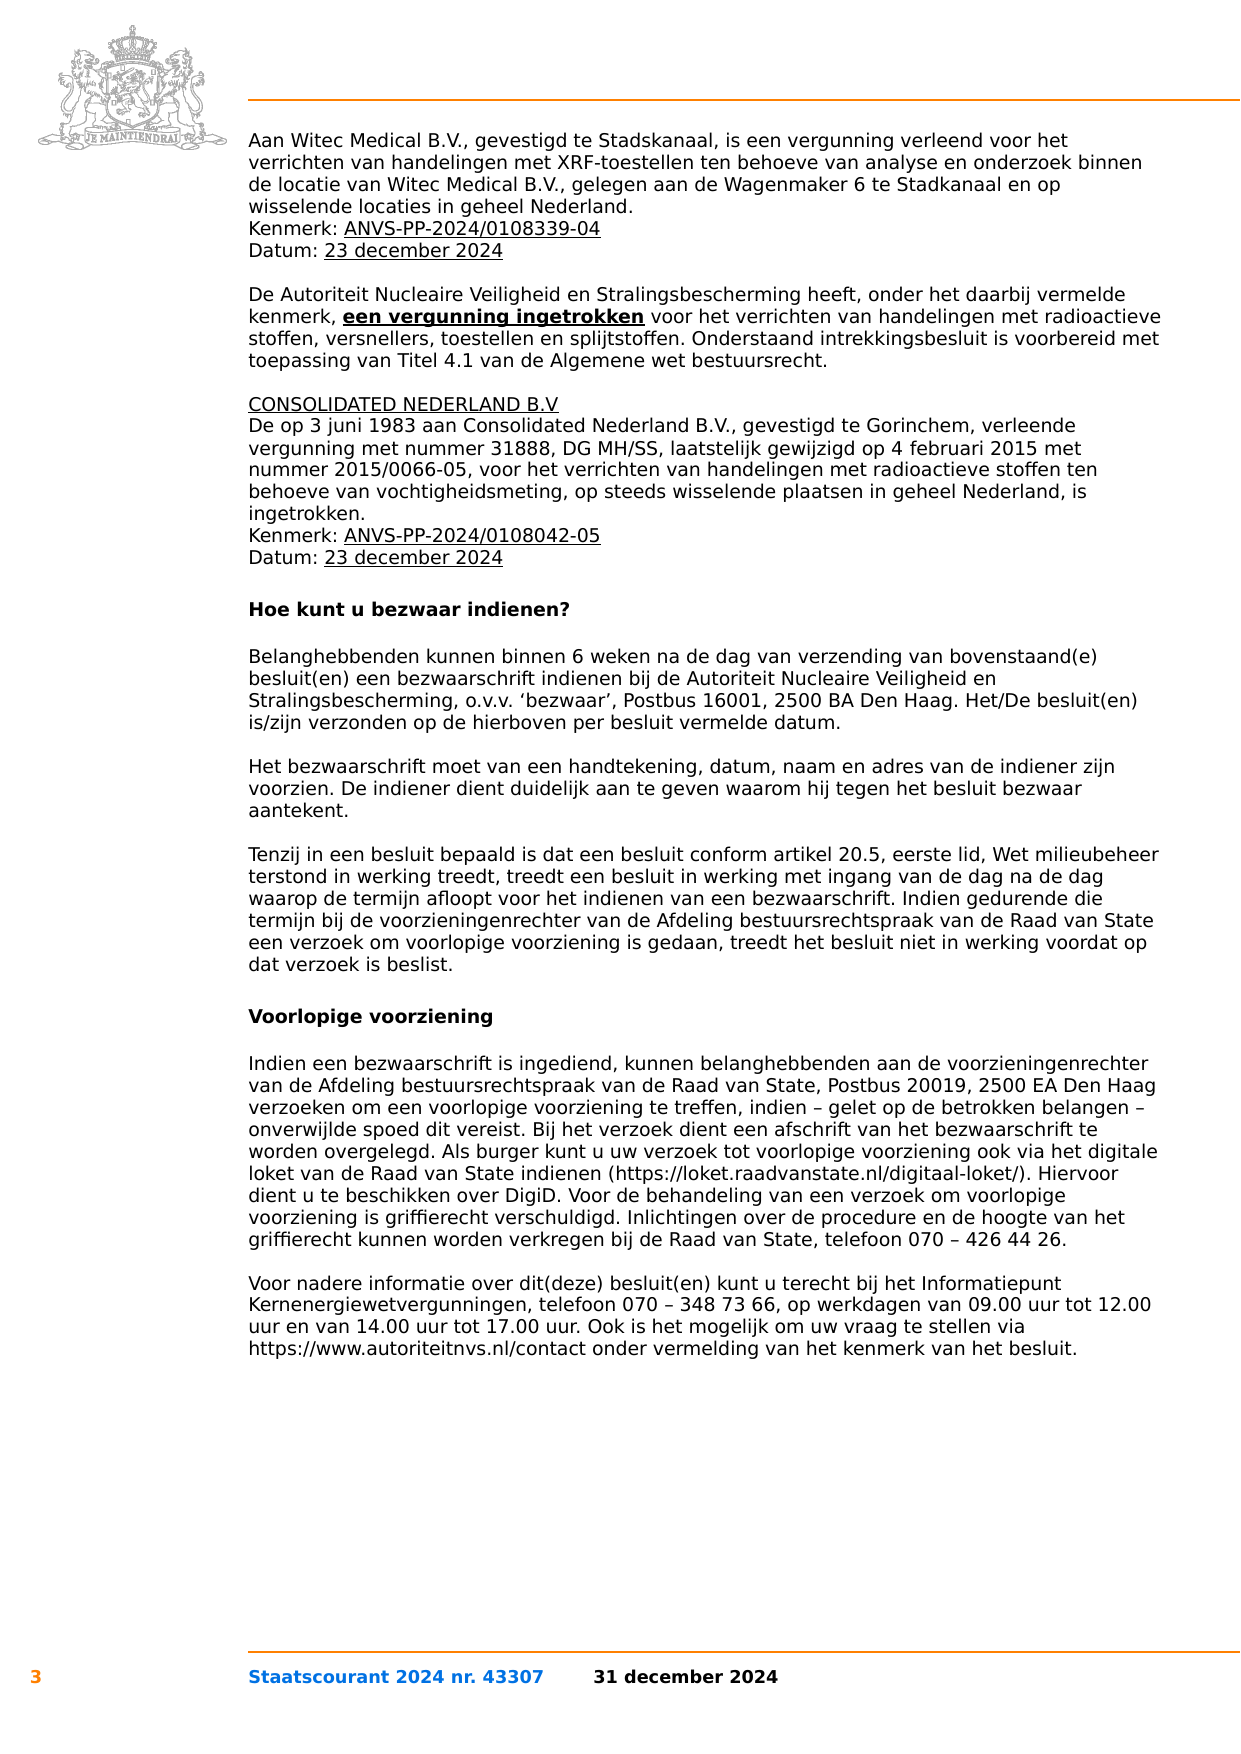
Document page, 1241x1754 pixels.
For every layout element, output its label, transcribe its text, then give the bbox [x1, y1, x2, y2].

text De Autoriteit Nucleaire Veiligheid en Stralingsbescherming heeft, onder het daarbij vermelde kenmerk, een vergunning ingetrokken voor het verrichten van handelingen met radioactieve stoffen, versnellers, toestellen en splijtstoffen. Onderstaand intrekkingsbesluit is voorbereid met toepassing van Titel 4.1 van de Algemene wet bestuursrecht. [248, 284, 1163, 372]
text Belanghebbenden kunnen binnen 6 weken na de dag van verzending van bovenstaand(e) besluit(en) een bezwaarschrift indienen bij de Autoriteit Nucleaire Veiligheid en Stralingsbescherming, o.v.v. ‘bezwaar’, Postbus 16001, 2500 BA Den Haag. Het/De besluit(en) is/zijn verzonden op de hierboven per besluit vermelde datum. [248, 646, 1163, 734]
text Tenzij in een besluit bepaald is dat een besluit conform artikel 20.5, eerste lid, Wet milieubeheer terstond in werking treedt, treedt een besluit in werking met ingang van de dag na de dag waarop de termijn afloopt voor het indienen van een bezwaarschrift. Indien gedurende die termijn bij de voorzieningenrechter van de Afdeling bestuursrechtspraak van de Raad van State een verzoek om voorlopige voorziening is gedaan, treedt het besluit niet in werking voordat op dat verzoek is beslist. [248, 844, 1163, 976]
text Datum: 23 december 2024 [248, 240, 1163, 262]
text Kenmerk: ANVS-PP-2024/0108042-05 [248, 525, 1163, 547]
text De op 3 juni 1983 aan Consolidated Nederland B.V., gevestigd te Gorinchem, verleende vergunning met nummer 31888, DG MH/SS, laatstelijk gewijzigd op 4 februari 2015 met nummer 2015/0066-05, voor het verrichten van handelingen met radioactieve stoffen ten behoeve van vochtigheidsmeting, op steeds wisselende plaatsen in geheel Nederland, is ingetrokken. [248, 415, 1163, 525]
text Kenmerk: ANVS-PP-2024/0108339-04 [248, 218, 1163, 240]
text Voor nadere informatie over dit(deze) besluit(en) kunt u terecht bij het Informatiepunt Kernenergiewetvergunningen, telefoon 070 – 348 73 66, op werkdagen van 09.00 uur tot 12.00 uur en van 14.00 uur tot 17.00 uur. Ook is het mogelijk om uw vraag te stellen via https://www.autoriteitnvs.nl/contact onder vermelding van het kenmerk van het besluit. [248, 1272, 1163, 1360]
picture [38, 25, 227, 150]
subtitle Voorlopige voorziening [248, 1006, 1163, 1028]
text Datum: 23 december 2024 [248, 547, 1163, 569]
subtitle Hoe kunt u bezwaar indienen? [248, 599, 1163, 621]
text Aan Witec Medical B.V., gevestigd te Stadskanaal, is een vergunning verleend voor het verrichten van handelingen met XRF-toestellen ten behoeve van analyse en onderzoek binnen de locatie van Witec Medical B.V., gelegen aan de Wagenmaker 6 te Stadkanaal en op wisselende locaties in geheel Nederland. [248, 130, 1163, 218]
text CONSOLIDATED NEDERLAND B.V [248, 393, 1163, 415]
text Het bezwaarschrift moet van een handtekening, datum, naam en adres van de indiener zijn voorzien. De indiener dient duidelijk aan te geven waarom hij tegen het besluit bezwaar aantekent. [248, 756, 1163, 822]
text Indien een bezwaarschrift is ingediend, kunnen belanghebbenden aan de voorzieningenrechter van de Afdeling bestuursrechtspraak van de Raad van State, Postbus 20019, 2500 EA Den Haag verzoeken om een voorlopige voorziening te treffen, indien – gelet op de betrokken belangen – onverwijlde spoed dit vereist. Bij het verzoek dient een afschrift van het bezwaarschrift te worden overgelegd. Als burger kunt u uw verzoek tot voorlopige voorziening ook via het digitale loket van de Raad van State indienen (https://loket.raadvanstate.nl/digitaal-loket/). Hiervoor dient u te beschikken over DigiD. Voor de behandeling van een verzoek om voorlopige voorziening is griffierecht verschuldigd. Inlichtingen over de procedure en de hoogte van het griffierecht kunnen worden verkregen bij de Raad van State, telefoon 070 – 426 44 26. [248, 1053, 1163, 1251]
